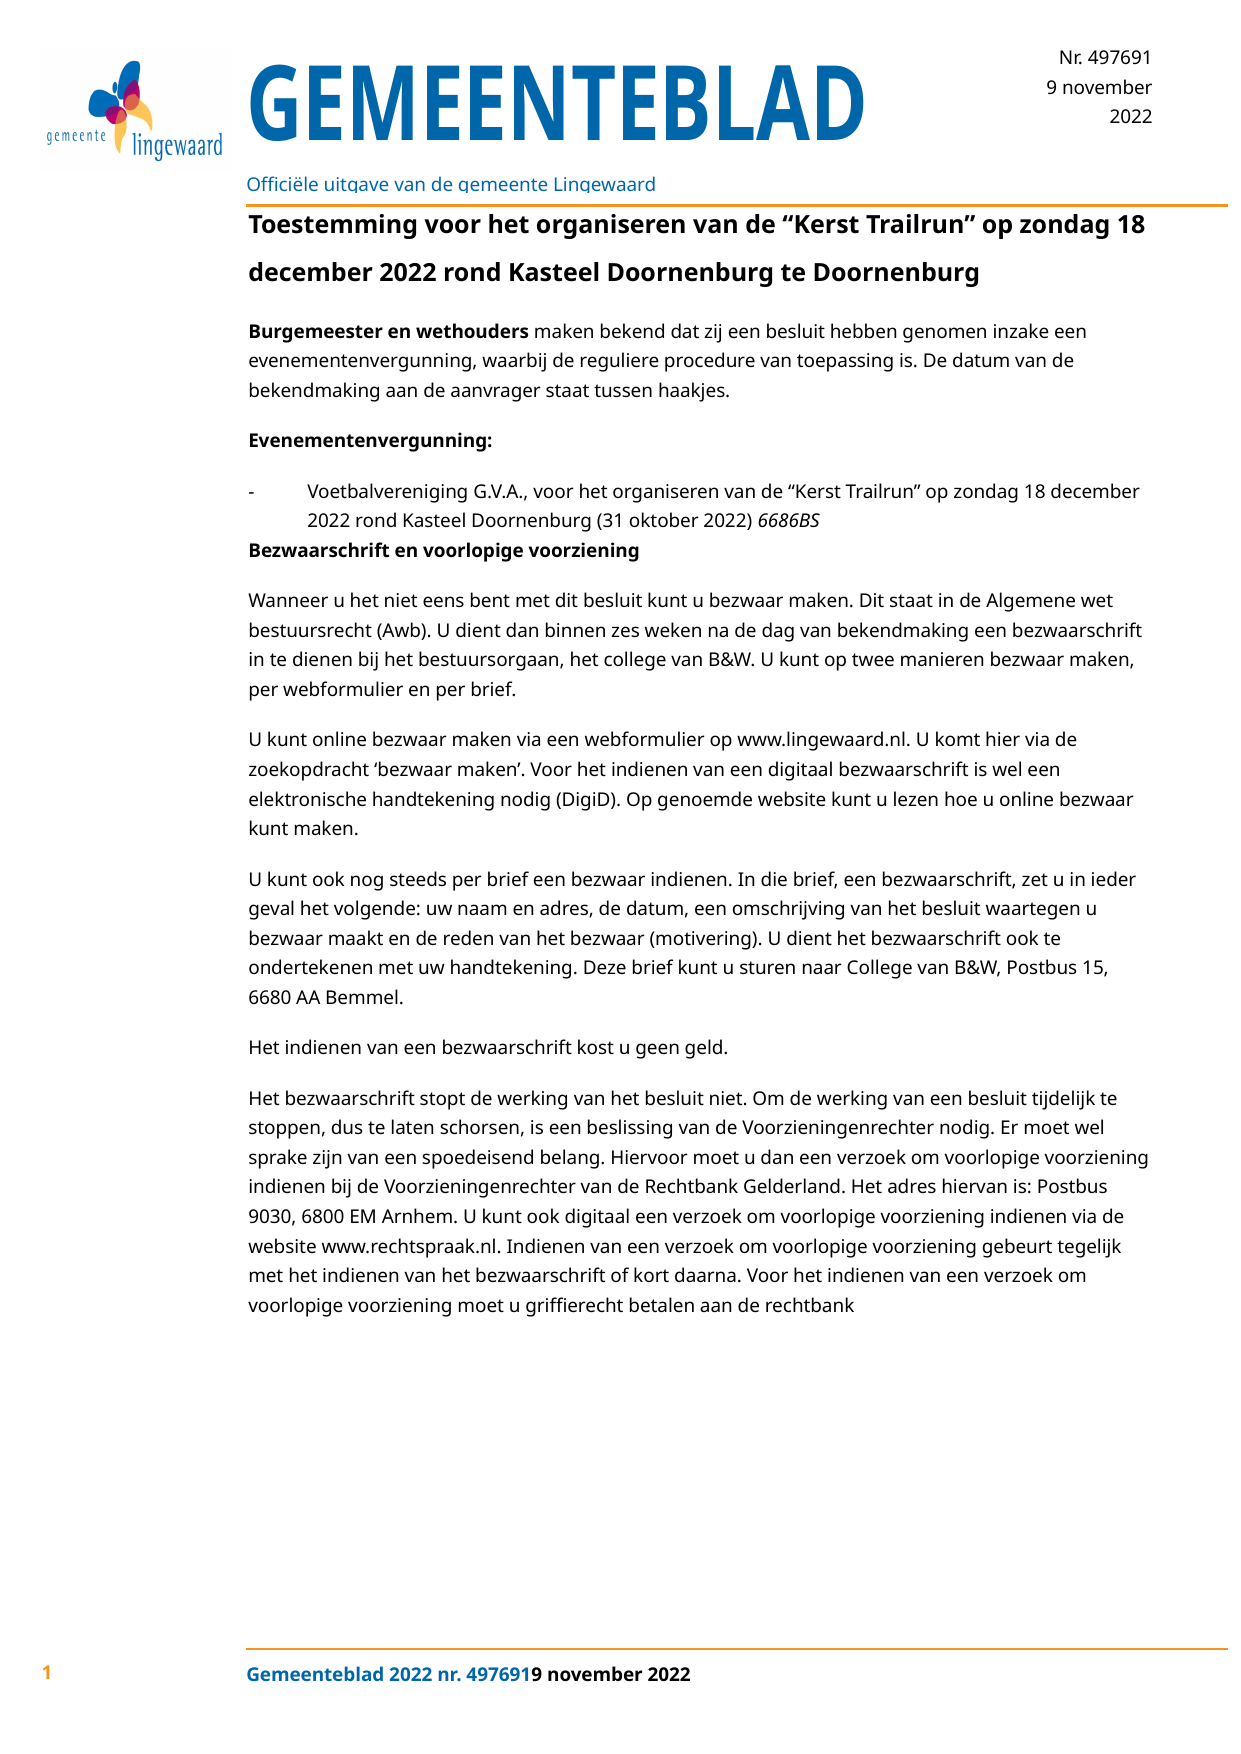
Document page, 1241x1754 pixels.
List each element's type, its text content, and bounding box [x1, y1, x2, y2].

text Bezwaarschrift en voorlopige voorziening [248, 537, 1152, 563]
picture [41, 47, 231, 172]
list Voetbalvereniging G.V.A., voor het organiseren van de “Kerst Trailrun” op zondag 18 december 2022 rond Kasteel Doornenburg (31 oktober 2022) 6686BS [248, 478, 1152, 533]
text Toestemming voor het organiseren van de “Kerst Trailrun” op zondag 18 december 2022 rond Kasteel Doornenburg te Doornenburg [248, 207, 1152, 288]
text Burgemeester en wethouders maken bekend dat zij een besluit hebben genomen inzake een evenementenvergunning, waarbij de reguliere procedure van toepassing is. De datum van de bekendmaking aan de aanvrager staat tussen haakjes. [248, 318, 1152, 403]
text Het indienen van een bezwaarschrift kost u geen geld. [248, 1034, 1152, 1060]
text Wanneer u het niet eens bent met dit besluit kunt u bezwaar maken. Dit staat in de Algemene wet bestuursrecht (Awb). U dient dan binnen zes weken na de dag van bekendmaking een bezwaarschrift in te dienen bij het bestuursorgaan, het college van B&W. U kunt op twee manieren bezwaar maken, per webformulier en per brief. [248, 587, 1152, 702]
text U kunt ook nog steeds per brief een bezwaar indienen. In die brief, een bezwaarschrift, zet u in ieder geval het volgende: uw naam en adres, de datum, een omschrijving van het besluit waartegen u bezwaar maakt en de reden van het bezwaar (motivering). U dient het bezwaarschrift ook te ondertekenen met uw handtekening. Deze brief kunt u sturen naar College van B&W, Postbus 15, 6680 AA Bemmel. [248, 866, 1152, 1010]
text Evenementenvergunning: [248, 427, 1152, 453]
text Het bezwaarschrift stopt de werking van het besluit niet. Om de werking van een besluit tijdelijk te stoppen, dus te laten schorsen, is een beslissing van de Voorzieningenrechter nodig. Er moet wel sprake zijn van een spoedeisend belang. Hiervoor moet u dan een verzoek om voorlopige voorziening indienen bij de Voorzieningenrechter van de Rechtbank Gelderland. Het adres hiervan is: Postbus 9030, 6800 EM Arnhem. U kunt ook digitaal een verzoek om voorlopige voorziening indienen via de website www.rechtspraak.nl. Indienen van een verzoek om voorlopige voorziening gebeurt tegelijk met het indienen van het bezwaarschrift of kort daarna. Voor het indienen van een verzoek om voorlopige voorziening moet u griffierecht betalen aan de rechtbank [248, 1085, 1152, 1318]
text U kunt online bezwaar maken via een webformulier op www.lingewaard.nl. U komt hier via de zoekopdracht ‘bezwaar maken’. Voor het indienen van een digitaal bezwaarschrift is wel een elektronische handtekening nodig (DigiD). Op genoemde website kunt u lezen hoe u online bezwaar kunt maken. [248, 727, 1152, 841]
